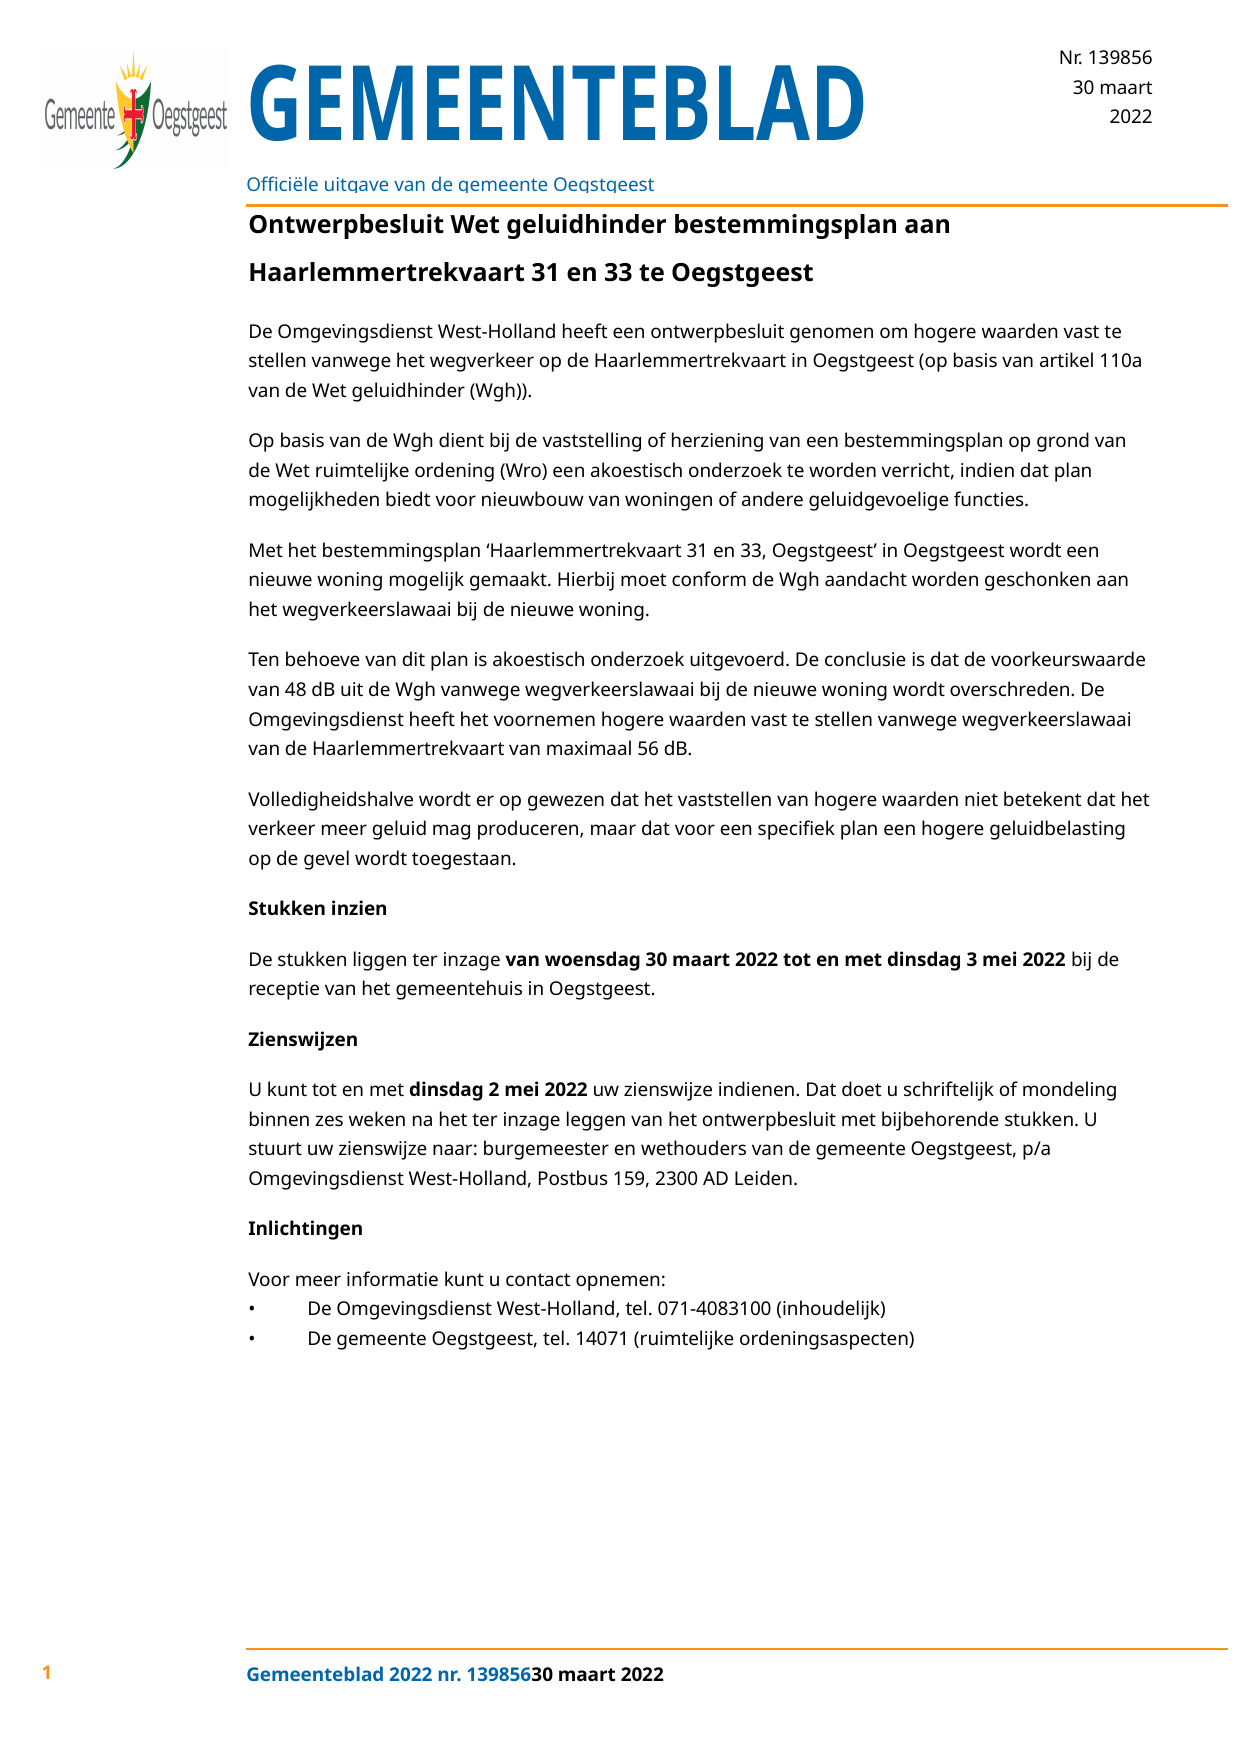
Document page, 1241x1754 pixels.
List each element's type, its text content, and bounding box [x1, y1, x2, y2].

text Voor meer informatie kunt u contact opnemen: [248, 1266, 1152, 1292]
picture [41, 47, 231, 172]
text Ten behoeve van dit plan is akoestisch onderzoek uitgevoerd. De conclusie is dat de voorkeurswaarde van 48 dB uit de Wgh vanwege wegverkeerslawaai bij de nieuwe woning wordt overschreden. De Omgevingsdienst heeft het voornemen hogere waarden vast te stellen vanwege wegverkeerslawaai van de Haarlemmertrekvaart van maximaal 56 dB. [248, 647, 1152, 761]
text Zienswijzen [248, 1026, 1152, 1052]
text De stukken liggen ter inzage van woensdag 30 maart 2022 tot en met dinsdag 3 mei 2022 bij de receptie van het gemeentehuis in Oegstgeest. [248, 946, 1152, 1001]
text Inlichtingen [248, 1215, 1152, 1241]
text Op basis van de Wgh dient bij de vaststelling of herziening van een bestemmingsplan op grond van de Wet ruimtelijke ordening (Wro) een akoestisch onderzoek te worden verricht, indien dat plan mogelijkheden biedt voor nieuwbouw van woningen of andere geluidgevoelige functies. [248, 427, 1152, 512]
text De Omgevingsdienst West-Holland heeft een ontwerpbesluit genomen om hogere waarden vast te stellen vanwege het wegverkeer op de Haarlemmertrekvaart in Oegstgeest (op basis van artikel 110a van de Wet geluidhinder (Wgh)). [248, 318, 1152, 403]
text Ontwerpbesluit Wet geluidhinder bestemmingsplan aan Haarlemmertrekvaart 31 en 33 te Oegstgeest [248, 207, 1152, 288]
list De gemeente Oegstgeest, tel. 14071 (ruimtelijke ordeningsaspecten) [248, 1325, 1152, 1351]
text Met het bestemmingsplan ‘Haarlemmertrekvaart 31 en 33, Oegstgeest’ in Oegstgeest wordt een nieuwe woning mogelijk gemaakt. Hierbij moet conform de Wgh aandacht worden geschonken aan het wegverkeerslawaai bij de nieuwe woning. [248, 537, 1152, 622]
text U kunt tot en met dinsdag 2 mei 2022 uw zienswijze indienen. Dat doet u schriftelijk of mondeling binnen zes weken na het ter inzage leggen van het ontwerpbesluit met bijbehorende stukken. U stuurt uw zienswijze naar: burgemeester en wethouders van de gemeente Oegstgeest, p/a Omgevingsdienst West-Holland, Postbus 159, 2300 AD Leiden. [248, 1076, 1152, 1191]
list De Omgevingsdienst West-Holland, tel. 071-4083100 (inhoudelijk) [248, 1295, 1152, 1321]
text Volledigheidshalve wordt er op gewezen dat het vaststellen van hogere waarden niet betekent dat het verkeer meer geluid mag produceren, maar dat voor een specifiek plan een hogere geluidbelasting op de gevel wordt toegestaan. [248, 786, 1152, 871]
text Stukken inzien [248, 895, 1152, 921]
